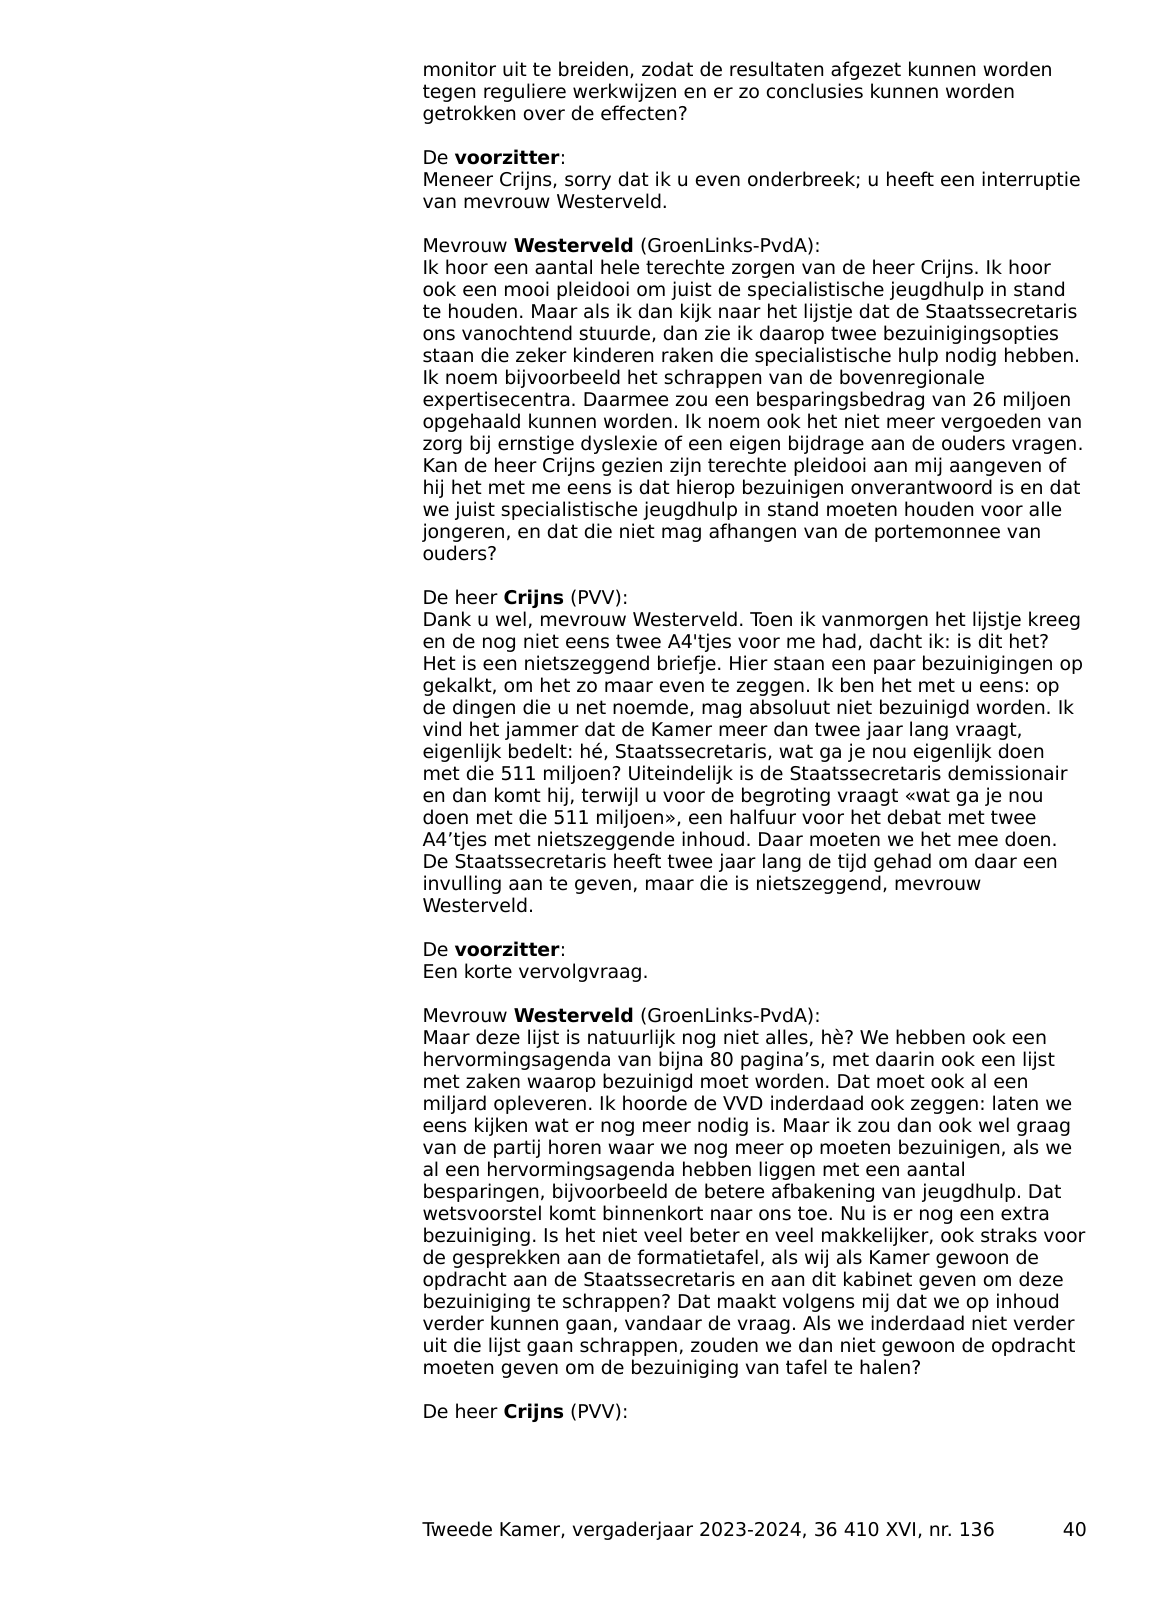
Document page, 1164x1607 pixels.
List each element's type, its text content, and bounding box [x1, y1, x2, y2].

text Dank u wel, mevrouw Westerveld. Toen ik vanmorgen het lijstje kreeg en de nog niet eens twee A4'tjes voor me had, dacht ik: is dit het? Het is een nietszeggend briefje. Hier staan een paar bezuinigingen op gekalkt, om het zo maar even te zeggen. Ik ben het met u eens: op de dingen die u net noemde, mag absoluut niet bezuinigd worden. Ik vind het jammer dat de Kamer meer dan twee jaar lang vraagt, eigenlijk bedelt: hé, Staatssecretaris, wat ga je nou eigenlijk doen met die 511 miljoen? Uiteindelijk is de Staatssecretaris demissionair en dan komt hij, terwijl u voor de begroting vraagt «wat ga je nou doen met die 511 miljoen», een halfuur voor het debat met twee A4’tjes met nietszeggende inhoud. Daar moeten we het mee doen. De Staatssecretaris heeft twee jaar lang de tijd gehad om daar een invulling aan te geven, maar die is nietszeggend, mevrouw Westerveld. [422, 609, 1087, 917]
text Mevrouw Westerveld (GroenLinks-PvdA): [422, 1005, 1087, 1027]
text monitor uit te breiden, zodat de resultaten afgezet kunnen worden tegen reguliere werkwijzen en er zo conclusies kunnen worden getrokken over de effecten? [422, 59, 1087, 125]
text Meneer Crijns, sorry dat ik u even onderbreek; u heeft een interruptie van mevrouw Westerveld. [422, 169, 1087, 213]
text De heer Crijns (PVV): [422, 1401, 1087, 1423]
text De voorzitter: [422, 939, 1087, 961]
text Maar deze lijst is natuurlijk nog niet alles, hè? We hebben ook een hervormingsagenda van bijna 80 pagina’s, met daarin ook een lijst met zaken waarop bezuinigd moet worden. Dat moet ook al een miljard opleveren. Ik hoorde de VVD inderdaad ook zeggen: laten we eens kijken wat er nog meer nodig is. Maar ik zou dan ook wel graag van de partij horen waar we nog meer op moeten bezuinigen, als we al een hervormingsagenda hebben liggen met een aantal besparingen, bijvoorbeeld de betere afbakening van jeugdhulp. Dat wetsvoorstel komt binnenkort naar ons toe. Nu is er nog een extra bezuiniging. Is het niet veel beter en veel makkelijker, ook straks voor de gesprekken aan de formatietafel, als wij als Kamer gewoon de opdracht aan de Staatssecretaris en aan dit kabinet geven om deze bezuiniging te schrappen? Dat maakt volgens mij dat we op inhoud verder kunnen gaan, vandaar de vraag. Als we inderdaad niet verder uit die lijst gaan schrappen, zouden we dan niet gewoon de opdracht moeten geven om de bezuiniging van tafel te halen? [422, 1027, 1087, 1379]
text Mevrouw Westerveld (GroenLinks-PvdA): [422, 235, 1087, 257]
text De voorzitter: [422, 147, 1087, 169]
text Ik hoor een aantal hele terechte zorgen van de heer Crijns. Ik hoor ook een mooi pleidooi om juist de specialistische jeugdhulp in stand te houden. Maar als ik dan kijk naar het lijstje dat de Staatssecretaris ons vanochtend stuurde, dan zie ik daarop twee bezuinigingsopties staan die zeker kinderen raken die specialistische hulp nodig hebben. Ik noem bijvoorbeeld het schrappen van de bovenregionale expertisecentra. Daarmee zou een besparingsbedrag van 26 miljoen opgehaald kunnen worden. Ik noem ook het niet meer vergoeden van zorg bij ernstige dyslexie of een eigen bijdrage aan de ouders vragen. Kan de heer Crijns gezien zijn terechte pleidooi aan mij aangeven of hij het met me eens is dat hierop bezuinigen onverantwoord is en dat we juist specialistische jeugdhulp in stand moeten houden voor alle jongeren, en dat die niet mag afhangen van de portemonnee van ouders? [422, 257, 1087, 565]
text Een korte vervolgvraag. [422, 961, 1087, 983]
text De heer Crijns (PVV): [422, 587, 1087, 609]
